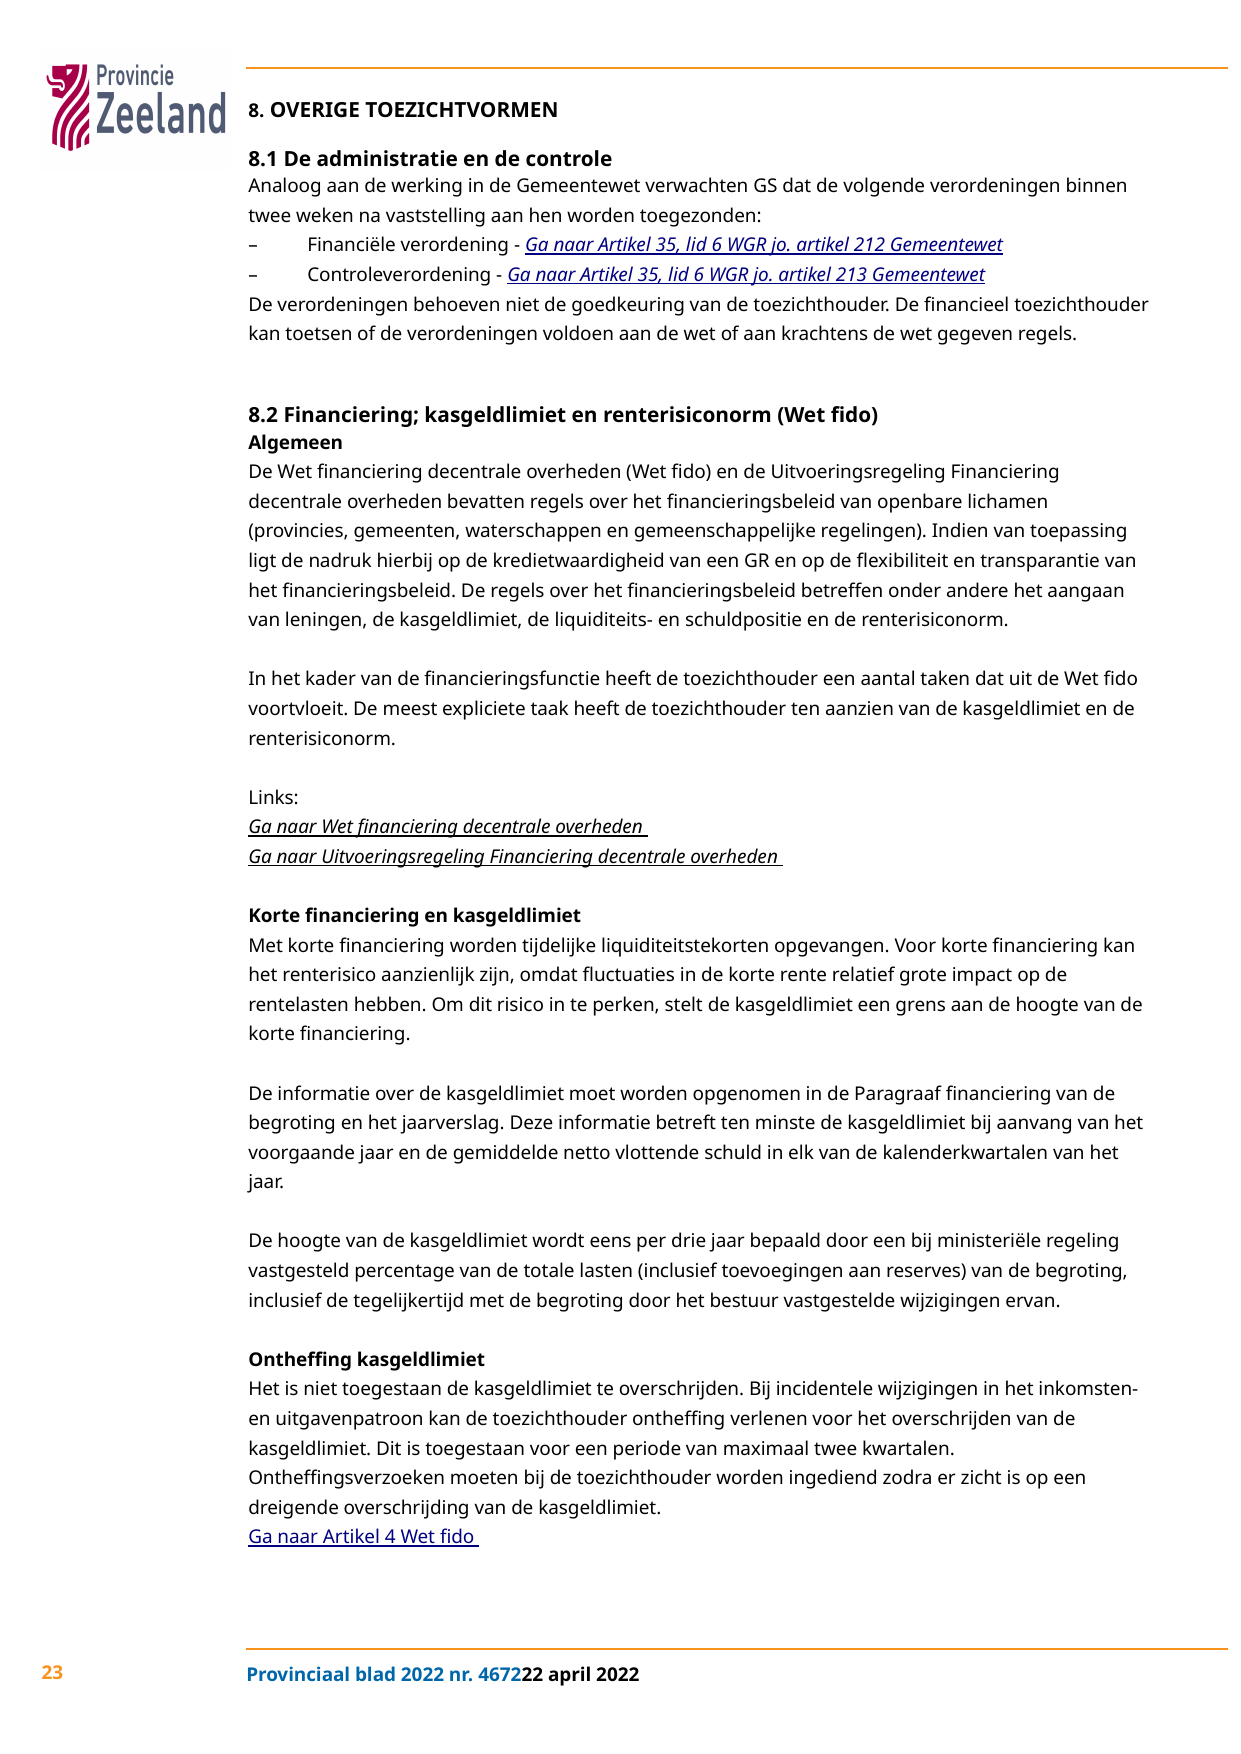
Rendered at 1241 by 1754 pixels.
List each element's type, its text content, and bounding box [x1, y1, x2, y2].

text Het is niet toegestaan de kasgeldlimiet te overschrijden. Bij incidentele wijzigingen in het inkomsten- en uitgavenpatroon kan de toezichthouder ontheffing verlenen voor het overschrijden van de kasgeldlimiet. Dit is toegestaan voor een periode van maximaal twee kwartalen. Ontheffingsverzoeken moeten bij de toezichthouder worden ingediend zodra er zicht is op een dreigende overschrijding van de kasgeldlimiet. [248, 1376, 1152, 1519]
text 8.2 Financiering; kasgeldlimiet en renterisiconorm (Wet fido) [248, 400, 1152, 429]
text Ga naar Artikel 4 Wet fido [248, 1523, 1152, 1549]
text Analoog aan de werking in de Gemeentewet verwachten GS dat de volgende verordeningen binnen twee weken na vaststelling aan hen worden toegezonden: [248, 172, 1152, 228]
text 8.1 De administratie en de controle [248, 144, 1152, 172]
text Ontheffing kasgeldlimiet [248, 1346, 1152, 1372]
picture [41, 47, 231, 172]
text Korte financiering en kasgeldlimiet [248, 902, 1152, 928]
text Algemeen [248, 429, 1152, 454]
list Financiële verordening - Ga naar Artikel 35, lid 6 WGR jo. artikel 212 Gemeentewet [248, 232, 1152, 257]
text In het kader van de financieringsfunctie heeft de toezichthouder een aantal taken dat uit de Wet fido voortvloeit. De meest expliciete taak heeft de toezichthouder ten aanzien van de kasgeldlimiet en de renterisiconorm. [248, 666, 1152, 750]
text 8. OVERIGE TOEZICHTVORMEN [248, 95, 1152, 123]
text Links: [248, 784, 1152, 809]
list Controleverordening - Ga naar Artikel 35, lid 6 WGR jo. artikel 213 Gemeentewet [248, 261, 1152, 287]
text Ga naar Wet financiering decentrale overheden [248, 813, 1152, 839]
text De verordeningen behoeven niet de goedkeuring van de toezichthouder. De financieel toezichthouder kan toetsen of de verordeningen voldoen aan de wet of aan krachtens de wet gegeven regels. [248, 291, 1152, 346]
text De Wet financiering decentrale overheden (Wet fido) en de Uitvoeringsregeling Financiering decentrale overheden bevatten regels over het financieringsbeleid van openbare lichamen (provincies, gemeenten, waterschappen en gemeenschappelijke regelingen). Indien van toepassing ligt de nadruk hierbij op de kredietwaardigheid van een GR en op de flexibiliteit en transparantie van het financieringsbeleid. De regels over het financieringsbeleid betreffen onder andere het aangaan van leningen, de kasgeldlimiet, de liquiditeits- en schuldpositie en de renterisiconorm. [248, 458, 1152, 632]
text De informatie over de kasgeldlimiet moet worden opgenomen in de Paragraaf financiering van de begroting en het jaarverslag. Deze informatie betreft ten minste de kasgeldlimiet bij aanvang van het voorgaande jaar en de gemiddelde netto vlottende schuld in elk van de kalenderkwartalen van het jaar. [248, 1080, 1152, 1194]
text Met korte financiering worden tijdelijke liquiditeitstekorten opgevangen. Voor korte financiering kan het renterisico aanzienlijk zijn, omdat fluctuaties in de korte rente relatief grote impact op de rentelasten hebben. Om dit risico in te perken, stelt de kasgeldlimiet een grens aan de hoogte van de korte financiering. [248, 932, 1152, 1046]
text Ga naar Uitvoeringsregeling Financiering decentrale overheden [248, 843, 1152, 869]
text De hoogte van de kasgeldlimiet wordt eens per drie jaar bepaald door een bij ministeriële regeling vastgesteld percentage van de totale lasten (inclusief toevoegingen aan reserves) van de begroting, inclusief de tegelijkertijd met de begroting door het bestuur vastgestelde wijzigingen ervan. [248, 1228, 1152, 1312]
